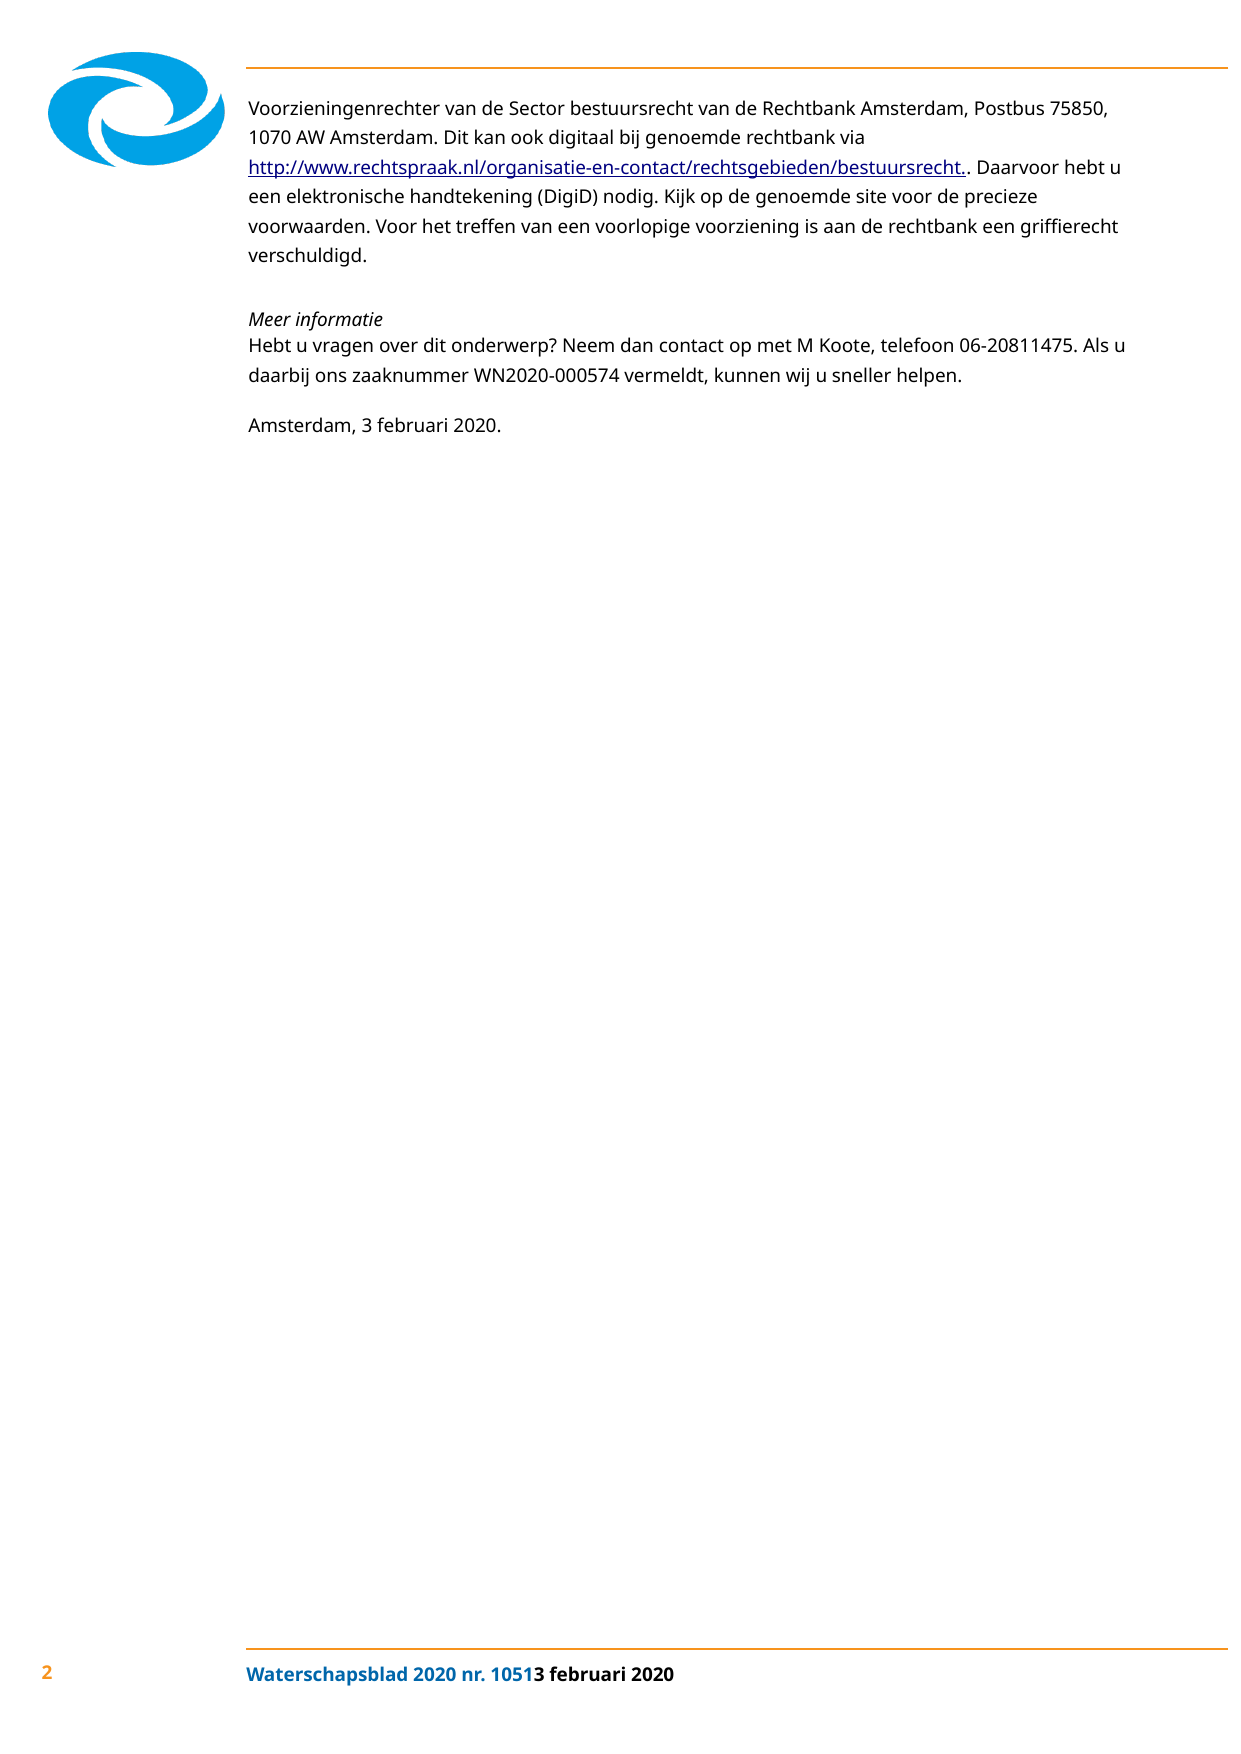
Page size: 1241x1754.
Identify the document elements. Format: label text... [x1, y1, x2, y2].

text Hebt u vragen over dit onderwerp? Neem dan contact op met M Koote, telefoon 06-20811475. Als u daarbij ons zaaknummer WN2020-000574 vermeldt, kunnen wij u sneller helpen. [248, 332, 1152, 388]
picture [41, 47, 231, 172]
text Meer informatie [248, 307, 1152, 332]
text Amsterdam, 3 februari 2020. [248, 412, 1152, 438]
text Voorzieningenrechter van de Sector bestuursrecht van de Rechtbank Amsterdam, Postbus 75850, 1070 AW Amsterdam. Dit kan ook digitaal bij genoemde rechtbank via http://www.rechtspraak.nl/organisatie-en-contact/rechtsgebieden/bestuursrecht.. Daarvoor hebt u een elektronische handtekening (DigiD) nodig. Kijk op de genoemde site voor de precieze voorwaarden. Voor het treffen van een voorlopige voorziening is aan de rechtbank een griffierecht verschuldigd. [248, 95, 1152, 268]
